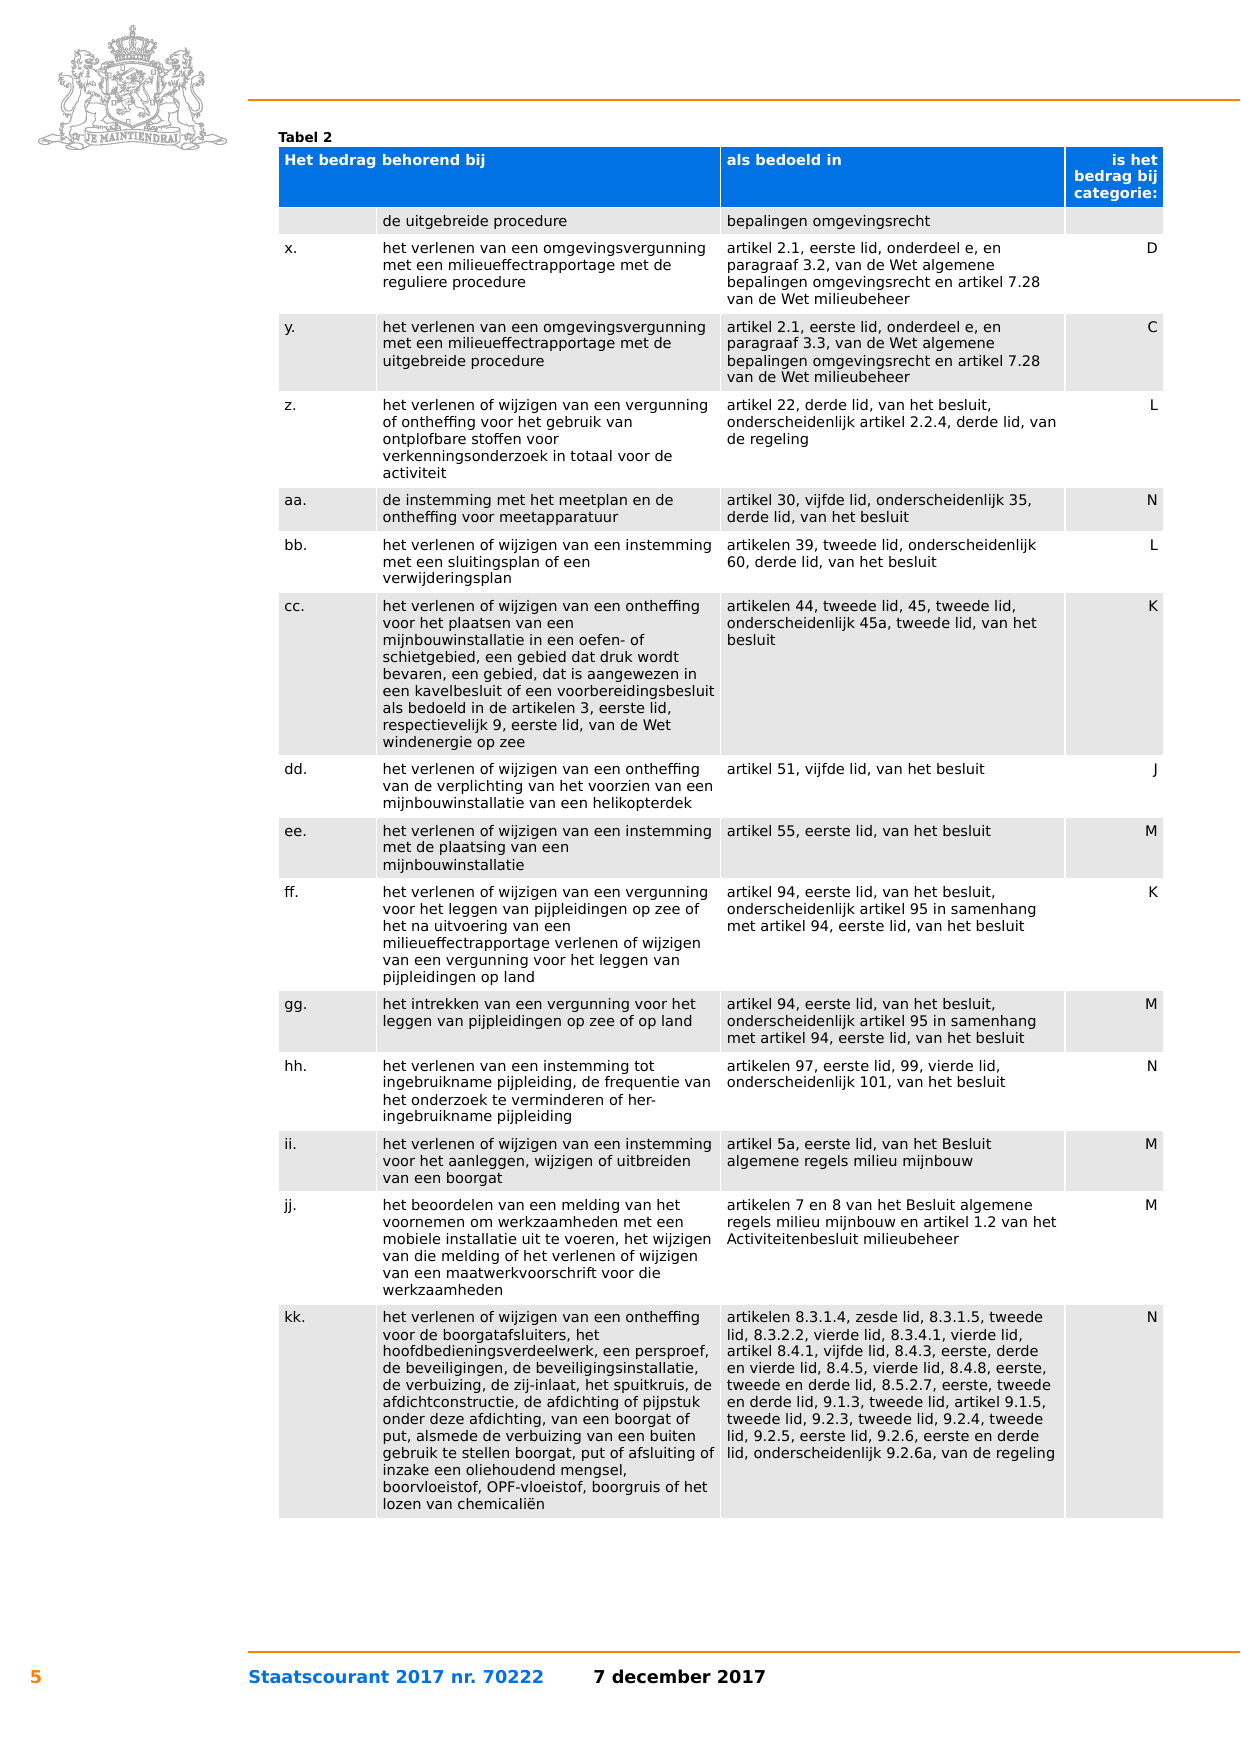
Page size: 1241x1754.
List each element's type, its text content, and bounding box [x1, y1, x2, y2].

table_cell artikel 2.1, eerste lid, onderdeel e, en paragraaf 3.2, van de Wet algemene bepalingen omgevingsrecht en artikel 7.28 van de Wet milieubeheer [721, 235, 1064, 313]
table_cell ii. [279, 1131, 376, 1191]
table_cell K [1066, 879, 1163, 990]
table_cell kk. [279, 1305, 376, 1518]
table_cell de instemming met het meetplan en de ontheffing voor meetapparatuur [377, 488, 720, 531]
table_cell bepalingen omgevingsrecht [721, 208, 1064, 234]
table_cell het verlenen of wijzigen van een instemming met een sluitingsplan of een verwijderingsplan [377, 532, 720, 592]
table_cell artikel 30, vijfde lid, onderscheidenlijk 35, derde lid, van het besluit [721, 488, 1064, 531]
table_cell C [1066, 314, 1163, 391]
table_cell artikelen 7 en 8 van het Besluit algemene regels milieu mijnbouw en artikel 1.2 van het Activiteitenbesluit milieubeheer [721, 1193, 1064, 1304]
table_cell is het bedrag bij categorie: [1066, 147, 1163, 207]
table_cell artikelen 8.3.1.4, zesde lid, 8.3.1.5, tweede lid, 8.3.2.2, vierde lid, 8.3.4.1, vierde lid, artikel 8.4.1, vijfde lid, 8.4.3, eerste, derde en vierde lid, 8.4.5, vierde lid, 8.4.8, eerste, tweede en derde lid, 8.5.2.7, eerste, tweede en derde lid, 9.1.3, tweede lid, artikel 9.1.5, tweede lid, 9.2.3, tweede lid, 9.2.4, tweede lid, 9.2.5, eerste lid, 9.2.6, eerste en derde lid, onderscheidenlijk 9.2.6a, van de regeling [721, 1305, 1064, 1518]
table_cell het verlenen van een instemming tot ingebruikname pijpleiding, de frequentie van het onderzoek te verminderen of her-ingebruikname pijpleiding [377, 1053, 720, 1130]
table_cell jj. [279, 1193, 376, 1304]
table_cell ee. [279, 818, 376, 878]
table_cell artikel 94, eerste lid, van het besluit, onderscheidenlijk artikel 95 in samenhang met artikel 94, eerste lid, van het besluit [721, 879, 1064, 990]
table_cell ff. [279, 879, 376, 990]
table_cell Het bedrag behorend bij [279, 147, 720, 207]
table_cell artikelen 39, tweede lid, onderscheidenlijk 60, derde lid, van het besluit [721, 532, 1064, 592]
table_cell het beoordelen van een melding van het voornemen om werkzaamheden met een mobiele installatie uit te voeren, het wijzigen van die melding of het verlenen of wijzigen van een maatwerkvoorschrift voor die werkzaamheden [377, 1193, 720, 1304]
table_cell N [1066, 1305, 1163, 1518]
table_cell artikel 2.1, eerste lid, onderdeel e, en paragraaf 3.3, van de Wet algemene bepalingen omgevingsrecht en artikel 7.28 van de Wet milieubeheer [721, 314, 1064, 391]
table_cell L [1066, 392, 1163, 486]
table_cell het intrekken van een vergunning voor het leggen van pijpleidingen op zee of op land [377, 991, 720, 1052]
table_cell [279, 208, 376, 234]
table_cell y. [279, 314, 376, 391]
table_cell artikel 94, eerste lid, van het besluit, onderscheidenlijk artikel 95 in samenhang met artikel 94, eerste lid, van het besluit [721, 991, 1064, 1052]
table_cell K [1066, 593, 1163, 755]
table_cell L [1066, 532, 1163, 592]
table_cell artikelen 44, tweede lid, 45, tweede lid, onderscheidenlijk 45a, tweede lid, van het besluit [721, 593, 1064, 755]
table_cell x. [279, 235, 376, 313]
table_cell [1066, 208, 1163, 234]
table_cell M [1066, 1193, 1163, 1304]
table_cell als bedoeld in [721, 147, 1064, 207]
table_cell M [1066, 991, 1163, 1052]
table_cell bb. [279, 532, 376, 592]
table_cell D [1066, 235, 1163, 313]
table_cell het verlenen of wijzigen van een instemming voor het aanleggen, wijzigen of uitbreiden van een boorgat [377, 1131, 720, 1191]
table_cell het verlenen van een omgevingsvergunning met een milieueffectrapportage met de uitgebreide procedure [377, 314, 720, 391]
table_cell het verlenen of wijzigen van een vergunning voor het leggen van pijpleidingen op zee of het na uitvoering van een milieueffectrapportage verlenen of wijzigen van een vergunning voor het leggen van pijpleidingen op land [377, 879, 720, 990]
table_cell artikel 5a, eerste lid, van het Besluit algemene regels milieu mijnbouw [721, 1131, 1064, 1191]
table_cell z. [279, 392, 376, 486]
picture [38, 25, 227, 150]
table_cell de uitgebreide procedure [377, 208, 720, 234]
table_cell artikel 55, eerste lid, van het besluit [721, 818, 1064, 878]
table_cell M [1066, 1131, 1163, 1191]
table_cell het verlenen van een omgevingsvergunning met een milieueffectrapportage met de reguliere procedure [377, 235, 720, 313]
table_cell dd. [279, 756, 376, 817]
table_cell hh. [279, 1053, 376, 1130]
table_cell het verlenen of wijzigen van een ontheffing voor de boorgatafsluiters, het hoofdbedieningsverdeelwerk, een persproef, de beveiligingen, de beveiligingsinstallatie, de verbuizing, de zij-inlaat, het spuitkruis, de afdichtconstructie, de afdichting of pijpstuk onder deze afdichting, van een boorgat of put, alsmede de verbuizing van een buiten gebruik te stellen boorgat, put of afsluiting of inzake een oliehoudend mengsel, boorvloeistof, OPF-vloeistof, boorgruis of het lozen van chemicaliën [377, 1305, 720, 1518]
table_cell het verlenen of wijzigen van een ontheffing van de verplichting van het voorzien van een mijnbouwinstallatie van een helikopterdek [377, 756, 720, 817]
table_cell aa. [279, 488, 376, 531]
table_cell het verlenen of wijzigen van een ontheffing voor het plaatsen van een mijnbouwinstallatie in een oefen- of schietgebied, een gebied dat druk wordt bevaren, een gebied, dat is aangewezen in een kavelbesluit of een voorbereidingsbesluit als bedoeld in de artikelen 3, eerste lid, respectievelijk 9, eerste lid, van de Wet windenergie op zee [377, 593, 720, 755]
table_header Tabel 2 [278, 130, 1163, 146]
table_cell het verlenen of wijzigen van een instemming met de plaatsing van een mijnbouwinstallatie [377, 818, 720, 878]
table_cell N [1066, 1053, 1163, 1130]
table_cell artikelen 97, eerste lid, 99, vierde lid, onderscheidenlijk 101, van het besluit [721, 1053, 1064, 1130]
table_cell J [1066, 756, 1163, 817]
table_cell het verlenen of wijzigen van een vergunning of ontheffing voor het gebruik van ontplofbare stoffen voor verkenningsonderzoek in totaal voor de activiteit [377, 392, 720, 486]
table_cell gg. [279, 991, 376, 1052]
table_cell M [1066, 818, 1163, 878]
table_cell cc. [279, 593, 376, 755]
table_cell N [1066, 488, 1163, 531]
table_cell artikel 51, vijfde lid, van het besluit [721, 756, 1064, 817]
table_cell artikel 22, derde lid, van het besluit, onderscheidenlijk artikel 2.2.4, derde lid, van de regeling [721, 392, 1064, 486]
